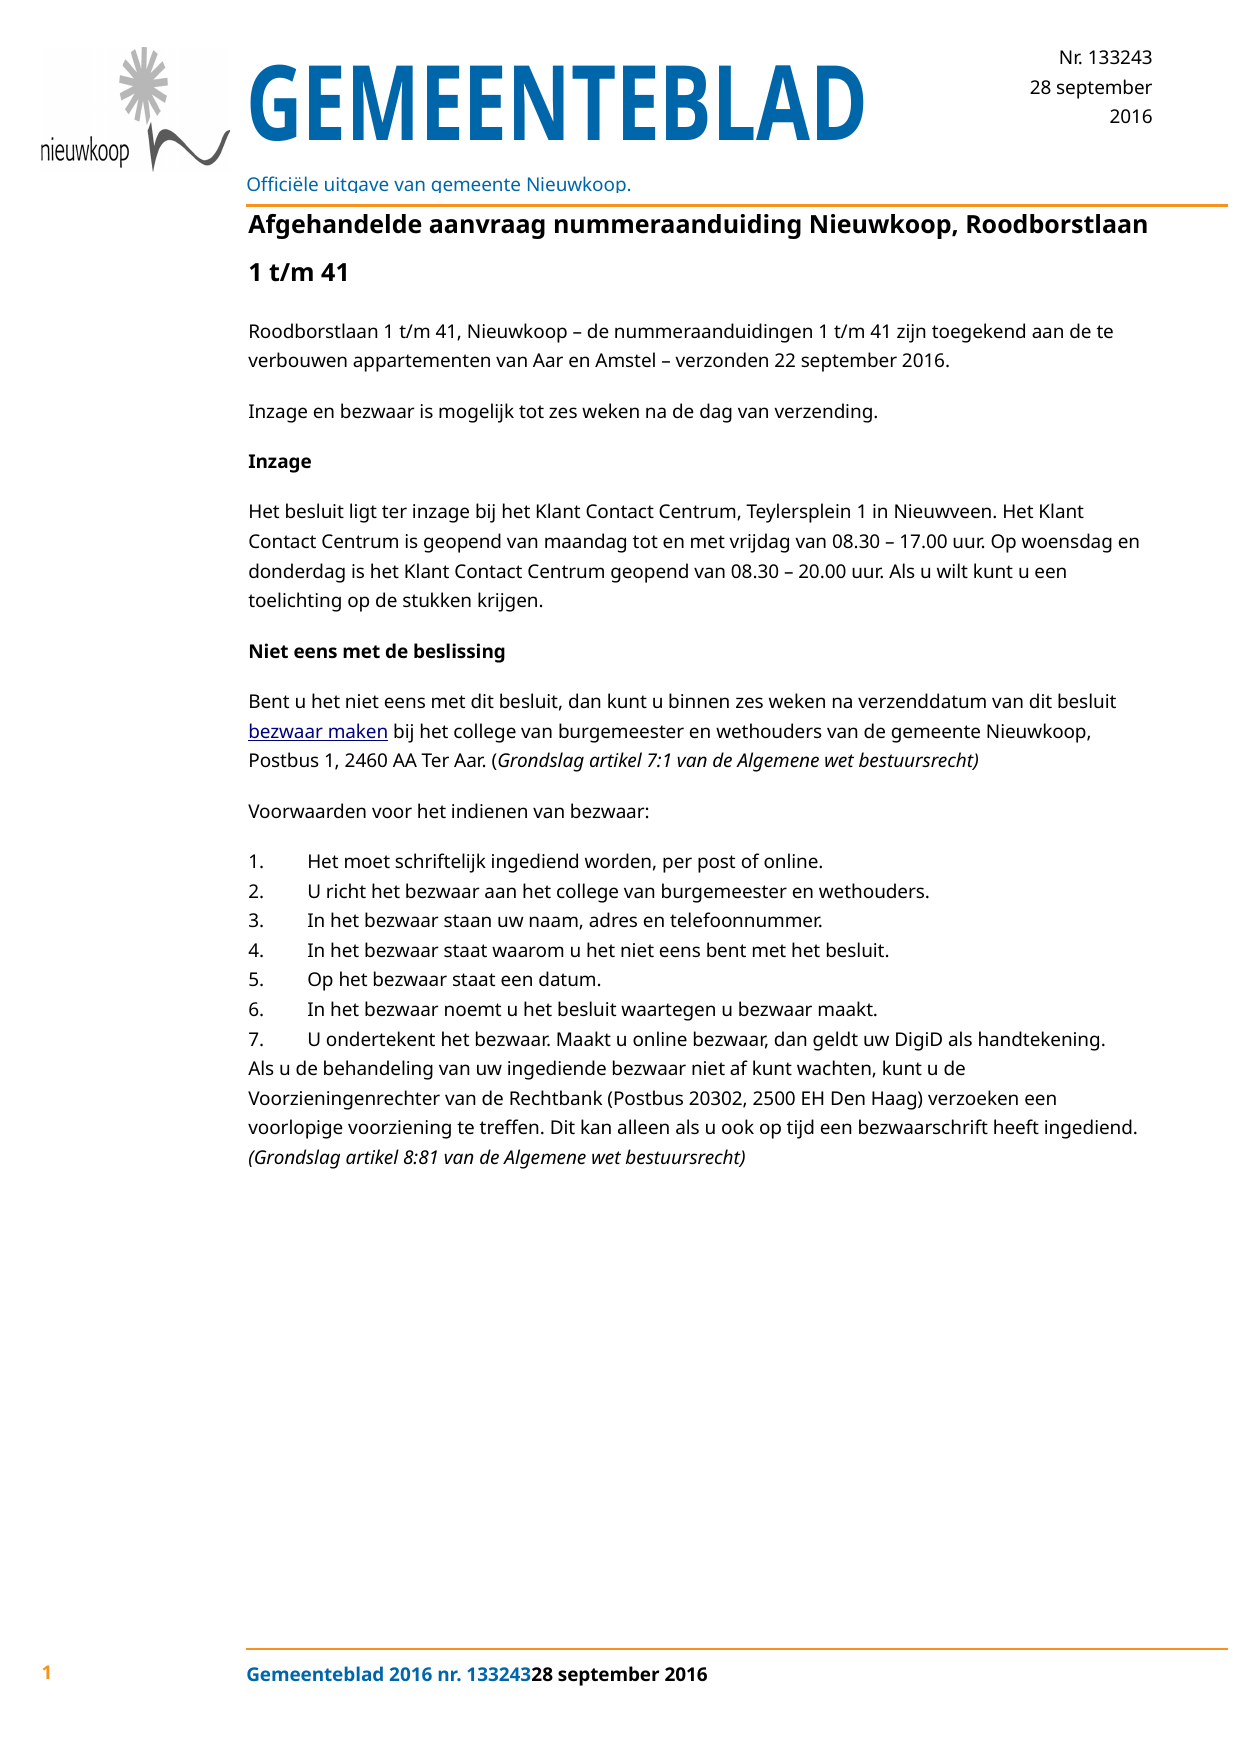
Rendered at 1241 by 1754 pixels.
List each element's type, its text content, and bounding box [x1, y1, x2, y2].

text Roodborstlaan 1 t/m 41, Nieuwkoop – de nummeraanduidingen 1 t/m 41 zijn toegekend aan de te verbouwen appartementen van Aar en Amstel – verzonden 22 september 2016. [248, 318, 1152, 373]
picture [41, 47, 231, 172]
text Niet eens met de beslissing [248, 638, 1152, 664]
text Inzage [248, 448, 1152, 474]
text Bent u het niet eens met dit besluit, dan kunt u binnen zes weken na verzenddatum van dit besluit bezwaar maken bij het college van burgemeester en wethouders van de gemeente Nieuwkoop, Postbus 1, 2460 AA Ter Aar. (Grondslag artikel 7:1 van de Algemene wet bestuursrecht) [248, 688, 1152, 773]
text Het besluit ligt ter inzage bij het Klant Contact Centrum, Teylersplein 1 in Nieuwveen. Het Klant Contact Centrum is geopend van maandag tot en met vrijdag van 08.30 – 17.00 uur. Op woensdag en donderdag is het Klant Contact Centrum geopend van 08.30 – 20.00 uur. Als u wilt kunt u een toelichting op de stukken krijgen. [248, 499, 1152, 613]
list In het bezwaar staan uw naam, adres en telefoonnummer. [248, 907, 1152, 933]
text Als u de behandeling van uw ingediende bezwaar niet af kunt wachten, kunt u de Voorzieningenrechter van de Rechtbank (Postbus 20302, 2500 EH Den Haag) verzoeken een voorlopige voorziening te treffen. Dit kan alleen als u ook op tijd een bezwaarschrift heeft ingediend. (Grondslag artikel 8:81 van de Algemene wet bestuursrecht) [248, 1055, 1152, 1170]
text Inzage en bezwaar is mogelijk tot zes weken na de dag van verzending. [248, 398, 1152, 424]
list U ondertekent het bezwaar. Maakt u online bezwaar, dan geldt uw DigiD als handtekening. [248, 1026, 1152, 1052]
text Voorwaarden voor het indienen van bezwaar: [248, 798, 1152, 824]
list In het bezwaar staat waarom u het niet eens bent met het besluit. [248, 937, 1152, 963]
list Op het bezwaar staat een datum. [248, 967, 1152, 992]
list U richt het bezwaar aan het college van burgemeester en wethouders. [248, 878, 1152, 904]
text Afgehandelde aanvraag nummeraanduiding Nieuwkoop, Roodborstlaan 1 t/m 41 [248, 207, 1152, 288]
list In het bezwaar noemt u het besluit waartegen u bezwaar maakt. [248, 996, 1152, 1022]
list Het moet schriftelijk ingediend worden, per post of online. [248, 848, 1152, 874]
